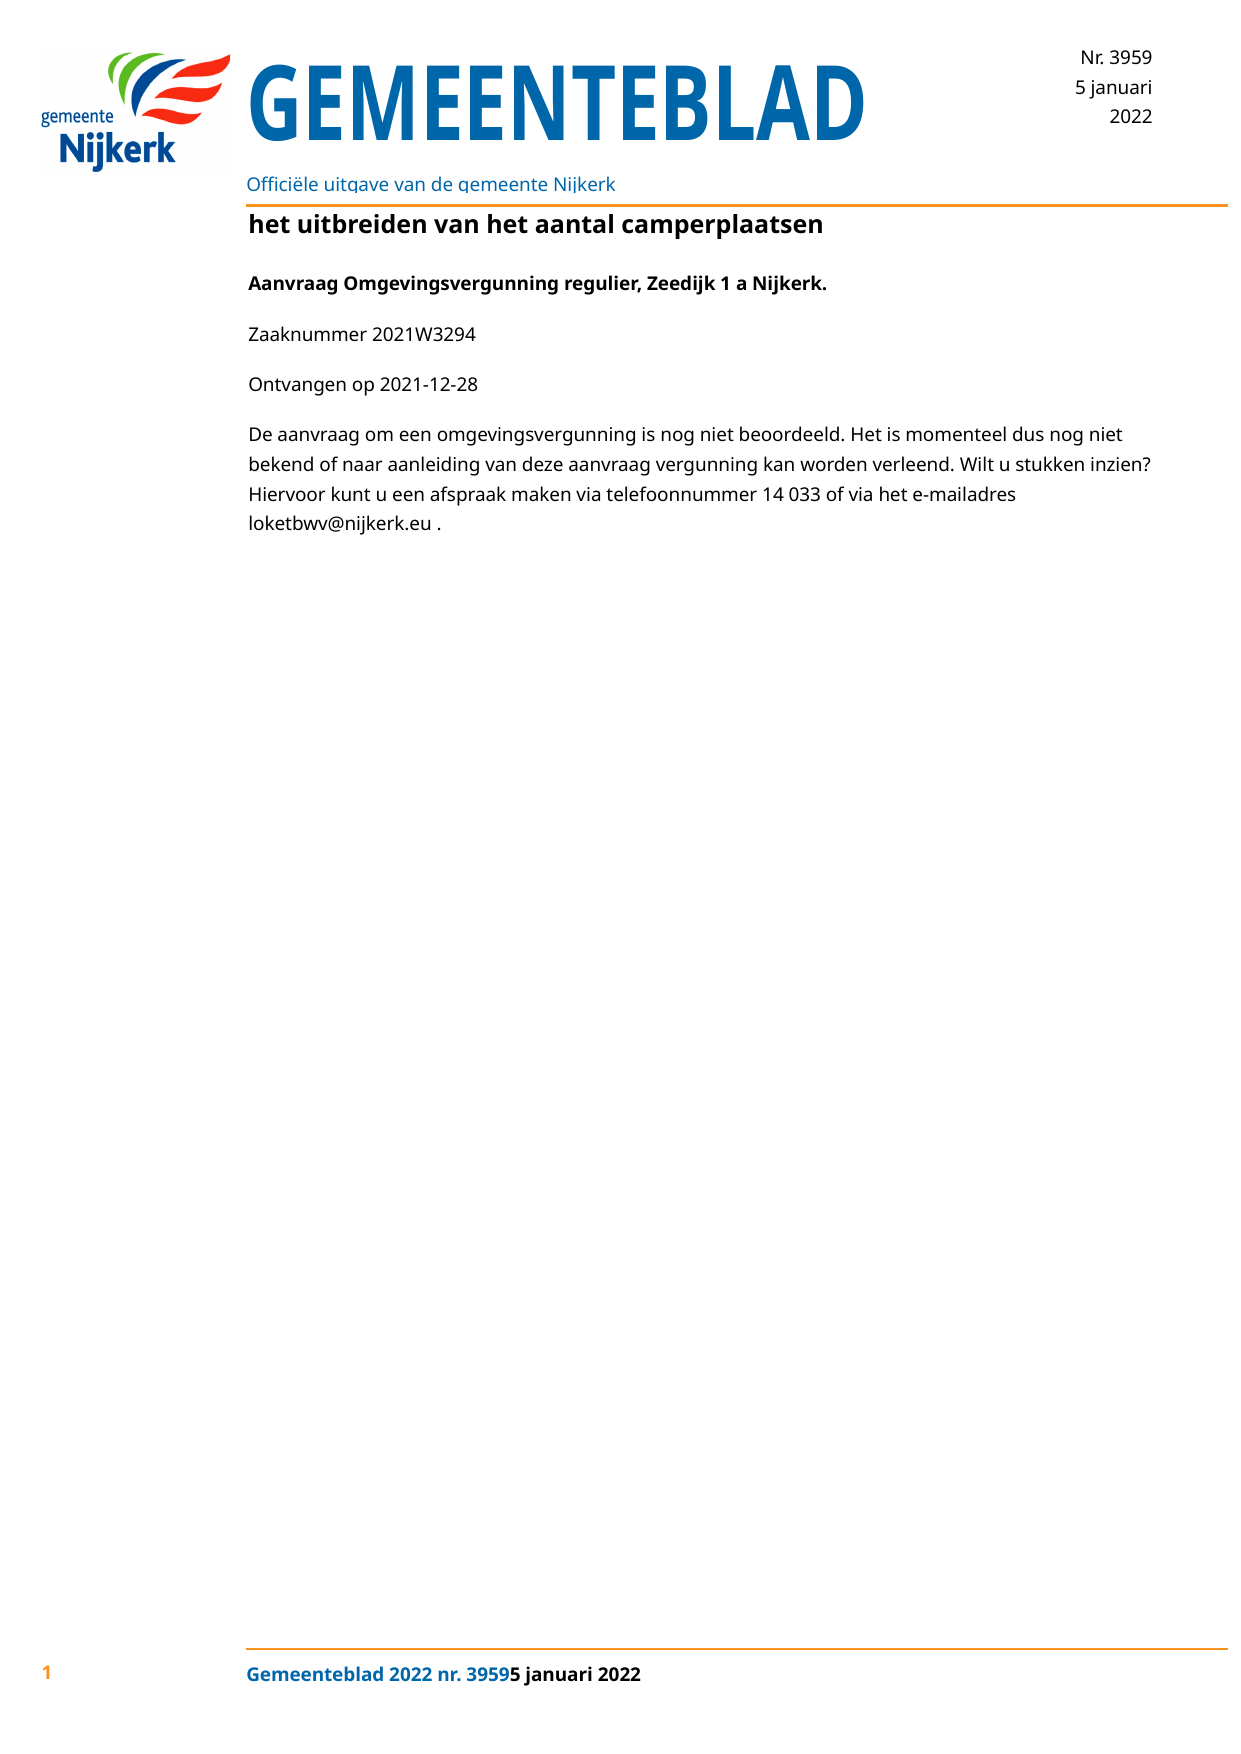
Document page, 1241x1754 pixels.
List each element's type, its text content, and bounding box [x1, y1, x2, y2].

text Zaaknummer 2021W3294 [248, 321, 1152, 346]
text Aanvraag Omgevingsvergunning regulier, Zeedijk 1 a Nijkerk. [248, 270, 1152, 296]
text Ontvangen op 2021-12-28 [248, 371, 1152, 397]
text De aanvraag om een omgevingsvergunning is nog niet beoordeeld. Het is momenteel dus nog niet bekend of naar aanleiding van deze aanvraag vergunning kan worden verleend. Wilt u stukken inzien? Hiervoor kunt u een afspraak maken via telefoonnummer 14 033 of via het e-mailadres loketbwv@nijkerk.eu . [248, 422, 1152, 536]
text het uitbreiden van het aantal camperplaatsen [248, 207, 1152, 241]
picture [41, 47, 231, 172]
